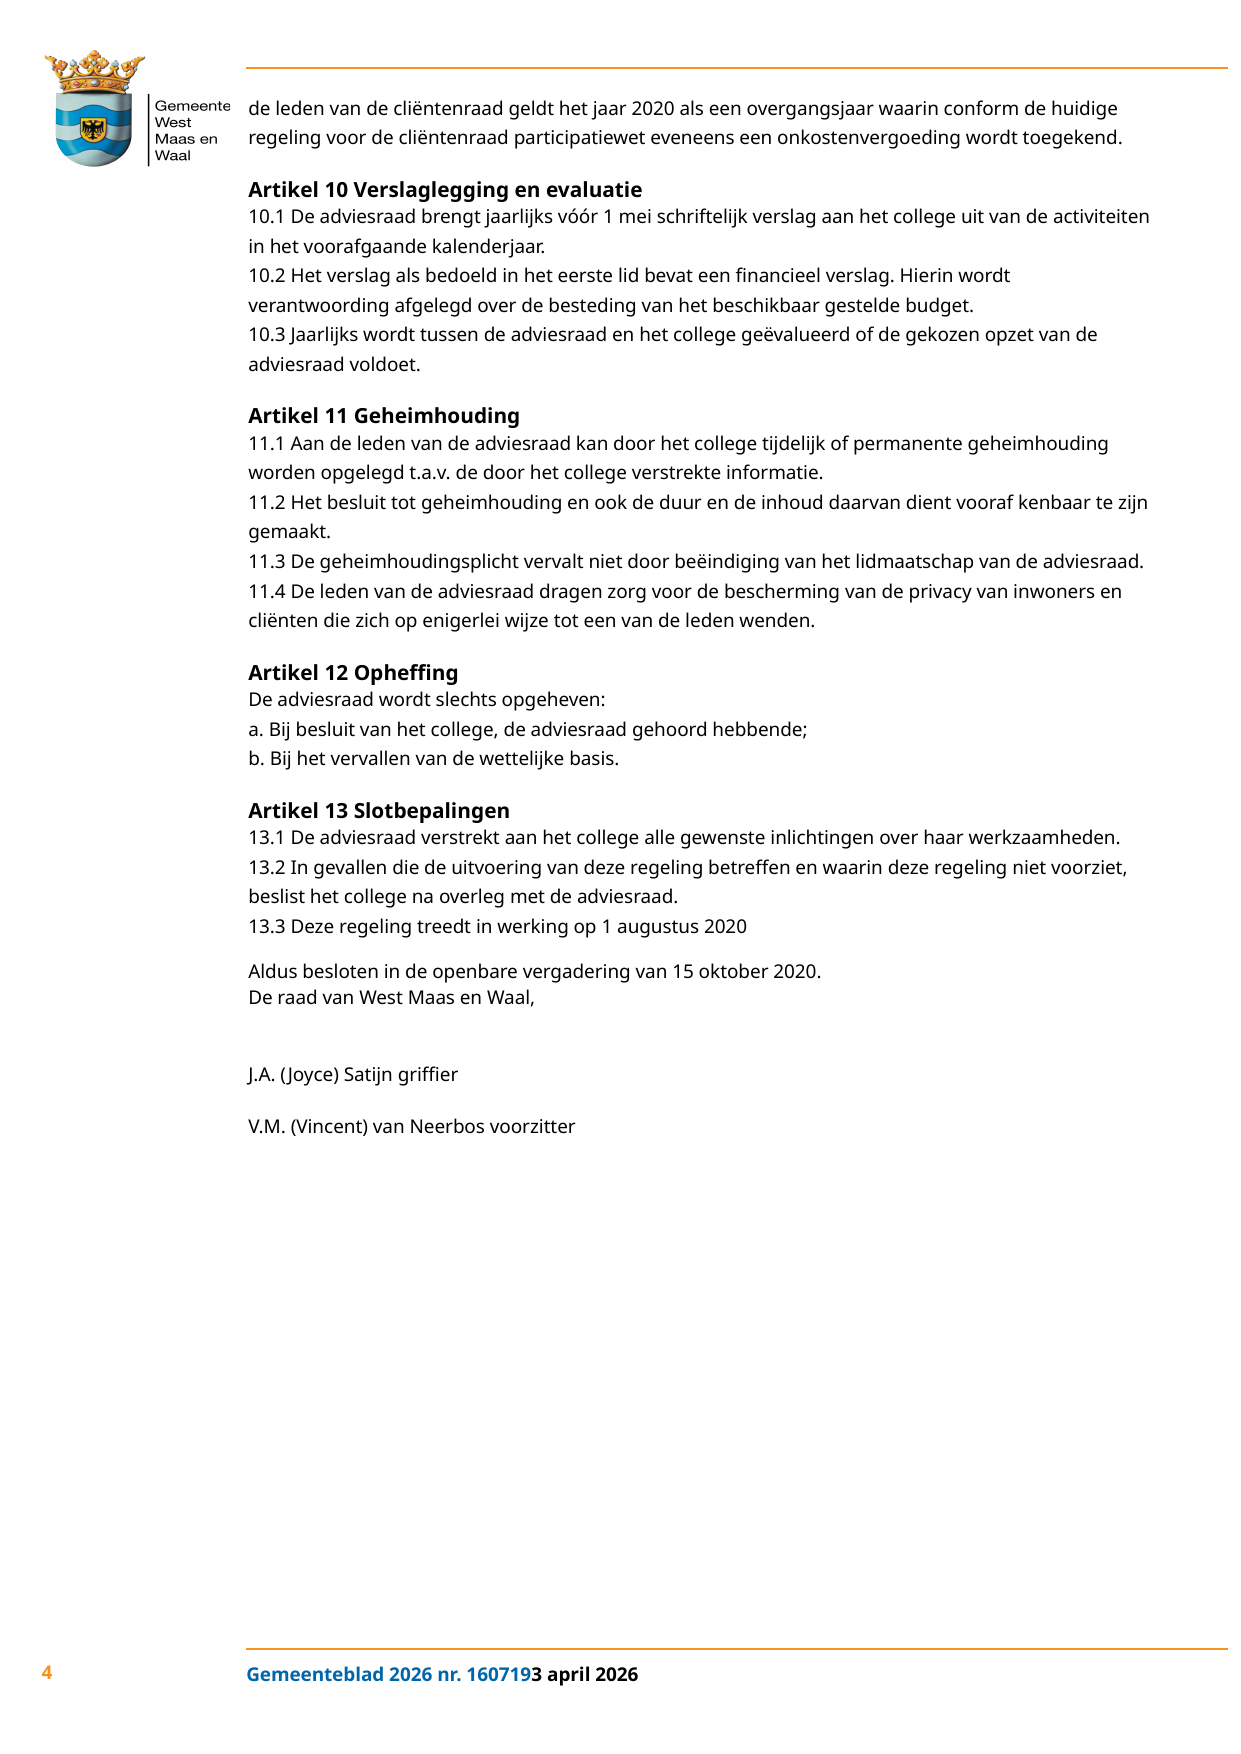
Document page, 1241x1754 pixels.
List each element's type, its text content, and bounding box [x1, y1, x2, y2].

text 11.3 De geheimhoudingsplicht vervalt niet door beëindiging van het lidmaatschap van de adviesraad. [248, 548, 1152, 574]
text De raad van West Maas en Waal, [248, 984, 1152, 1010]
text 11.2 Het besluit tot geheimhouding en ook de duur en de inhoud daarvan dient vooraf kenbaar te zijn gemaakt. [248, 489, 1152, 544]
text 11.1 Aan de leden van de adviesraad kan door het college tijdelijk of permanente geheimhouding worden opgelegd t.a.v. de door het college verstrekte informatie. [248, 430, 1152, 485]
text 13.2 In gevallen die de uitvoering van deze regeling betreffen en waarin deze regeling niet voorziet, beslist het college na overleg met de adviesraad. [248, 854, 1152, 909]
text b. Bij het vervallen van de wettelijke basis. [248, 746, 1152, 771]
text 10.2 Het verslag als bedoeld in het eerste lid bevat een financieel verslag. Hierin wordt verantwoording afgelegd over de besteding van het beschikbaar gestelde budget. [248, 262, 1152, 318]
picture [41, 47, 231, 172]
text Artikel 13 Slotbepalingen [248, 796, 1152, 824]
text Artikel 10 Verslaglegging en evaluatie [248, 175, 1152, 203]
text Artikel 12 Opheffing [248, 658, 1152, 686]
text 11.4 De leden van de adviesraad dragen zorg voor de bescherming van de privacy van inwoners en cliënten die zich op enigerlei wijze tot een van de leden wenden. [248, 578, 1152, 633]
text a. Bij besluit van het college, de adviesraad gehoord hebbende; [248, 716, 1152, 742]
text Aldus besloten in de openbare vergadering van 15 oktober 2020. [248, 959, 1152, 984]
text Artikel 11 Geheimhouding [248, 402, 1152, 430]
text 10.3 Jaarlijks wordt tussen de adviesraad en het college geëvalueerd of de gekozen opzet van de adviesraad voldoet. [248, 322, 1152, 377]
text 10.1 De adviesraad brengt jaarlijks vóór 1 mei schriftelijk verslag aan het college uit van de activiteiten in het voorafgaande kalenderjaar. [248, 203, 1152, 258]
text De adviesraad wordt slechts opgeheven: [248, 686, 1152, 712]
text de leden van de cliëntenraad geldt het jaar 2020 als een overgangsjaar waarin conform de huidige regeling voor de cliëntenraad participatiewet eveneens een onkostenvergoeding wordt toegekend. [248, 95, 1152, 150]
text 13.1 De adviesraad verstrekt aan het college alle gewenste inlichtingen over haar werkzaamheden. [248, 824, 1152, 850]
text J.A. (Joyce) Satijn griffier [248, 1062, 1152, 1087]
text 13.3 Deze regeling treedt in werking op 1 augustus 2020 [248, 913, 1152, 939]
text V.M. (Vincent) van Neerbos voorzitter [248, 1113, 1152, 1139]
